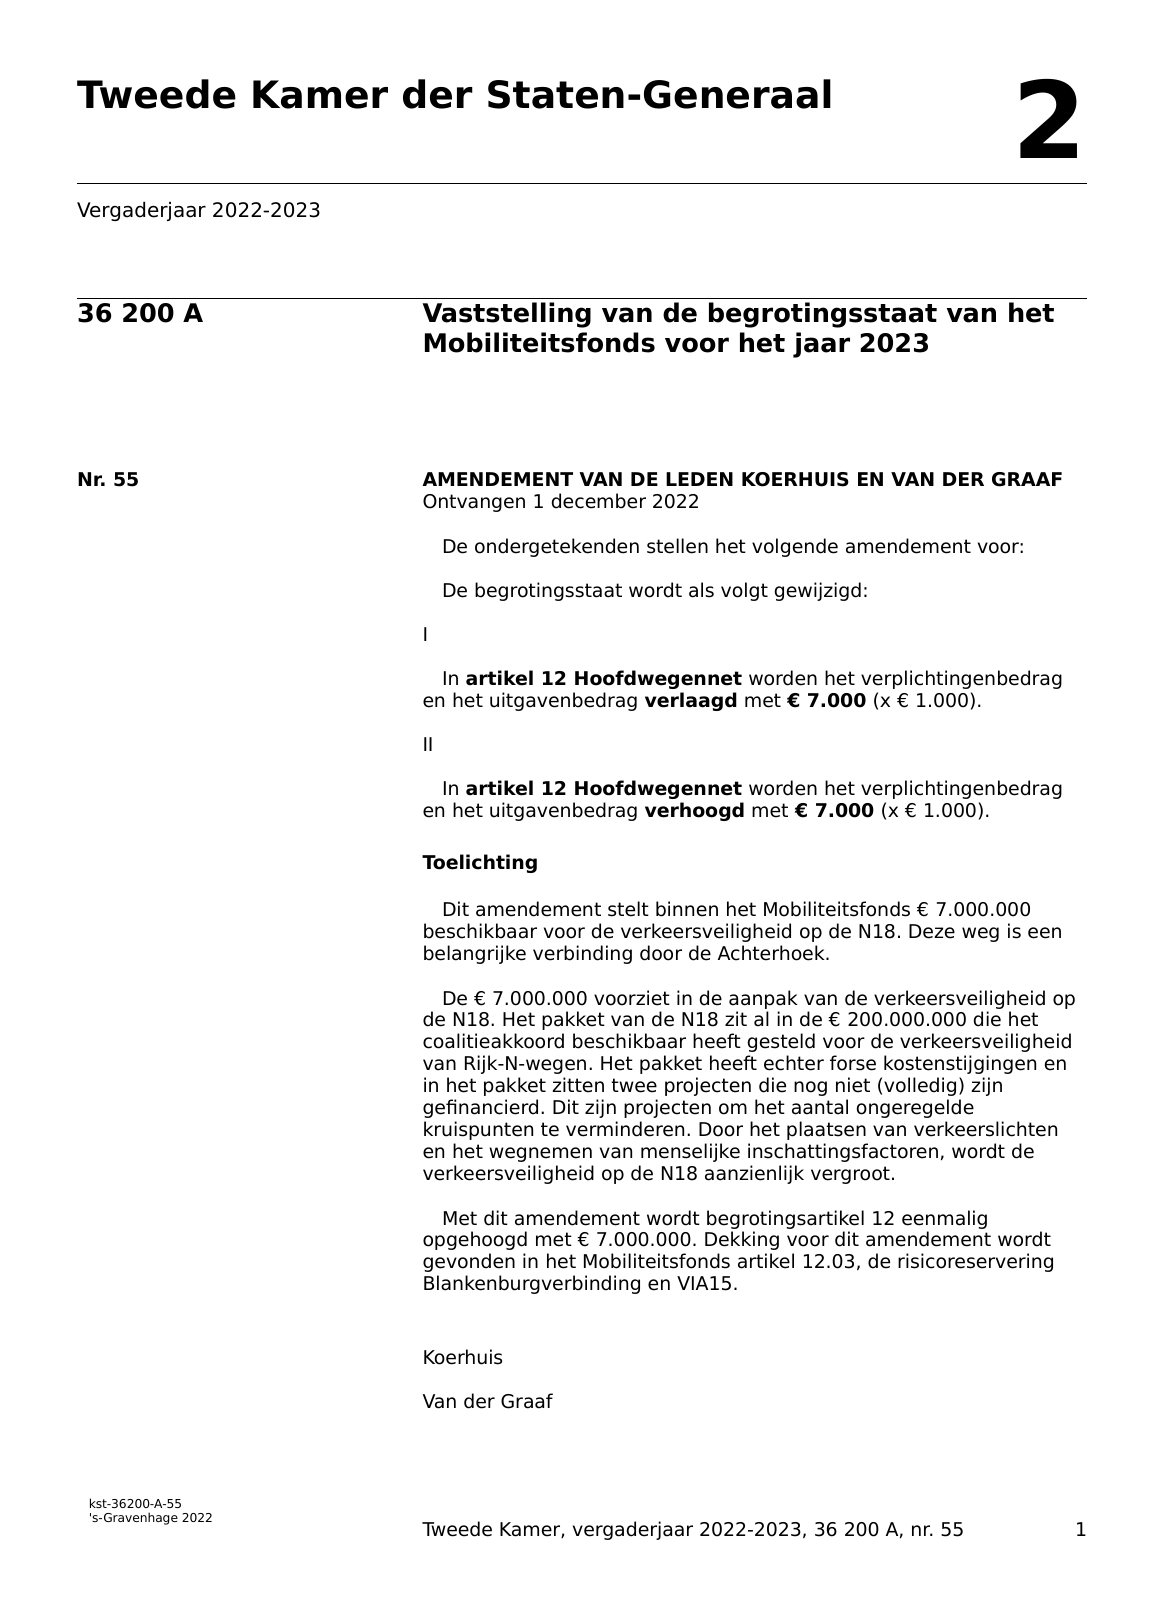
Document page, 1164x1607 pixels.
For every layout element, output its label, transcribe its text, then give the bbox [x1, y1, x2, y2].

text Met dit amendement wordt begrotingsartikel 12 eenmalig opgehoogd met € 7.000.000. Dekking voor dit amendement wordt gevonden in het Mobiliteitsfonds artikel 12.03, de risicoreservering Blankenburgverbinding en VIA15. [422, 1207, 1087, 1295]
table_header Tweede Kamer der Staten-Generaal [77, 59, 886, 183]
table_header 2 [886, 59, 1087, 183]
table_cell Vergaderjaar 2022-2023 [77, 184, 1087, 298]
text kst-36200-A-55 [88, 1497, 323, 1511]
text In artikel 12 Hoofdwegennet worden het verplichtingenbedrag en het uitgavenbedrag verlaagd met € 7.000 (x € 1.000). [422, 668, 1087, 712]
text Koerhuis Van der Graaf [422, 1325, 1087, 1413]
text Ontvangen 1 december 2022 [422, 491, 1087, 513]
subtitle Nr. 55 AMENDEMENT VAN DE LEDEN KOERHUIS EN VAN DER GRAAF [77, 469, 1087, 491]
text In artikel 12 Hoofdwegennet worden het verplichtingenbedrag en het uitgavenbedrag verhoogd met € 7.000 (x € 1.000). [422, 778, 1087, 822]
text De ondergetekenden stellen het volgende amendement voor: [422, 536, 1087, 557]
text Dit amendement stelt binnen het Mobiliteitsfonds € 7.000.000 beschikbaar voor de verkeersveiligheid op de N18. Deze weg is een belangrijke verbinding door de Achterhoek. [422, 899, 1087, 965]
text 's-Gravenhage 2022 [88, 1511, 323, 1525]
text De € 7.000.000 voorziet in de aanpak van de verkeersveiligheid op de N18. Het pakket van de N18 zit al in de € 200.000.000 die het coalitieakkoord beschikbaar heeft gesteld voor de verkeersveiligheid van Rijk-N-wegen. Het pakket heeft echter forse kostenstijgingen en in het pakket zitten twee projecten die nog niet (volledig) zijn gefinancierd. Dit zijn projecten om het aantal ongeregelde kruispunten te verminderen. Door het plaatsen van verkeerslichten en het wegnemen van menselijke inschattingsfactoren, wordt de verkeersveiligheid op de N18 aanzienlijk vergroot. [422, 987, 1087, 1185]
text I [422, 624, 1087, 646]
subtitle 36 200 A Vaststelling van de begrotingsstaat van het Mobiliteitsfonds voor het jaar 2023 [77, 299, 1087, 358]
subtitle Toelichting [422, 852, 1087, 874]
text II [422, 734, 1087, 756]
text De begrotingsstaat wordt als volgt gewijzigd: [422, 580, 1087, 602]
